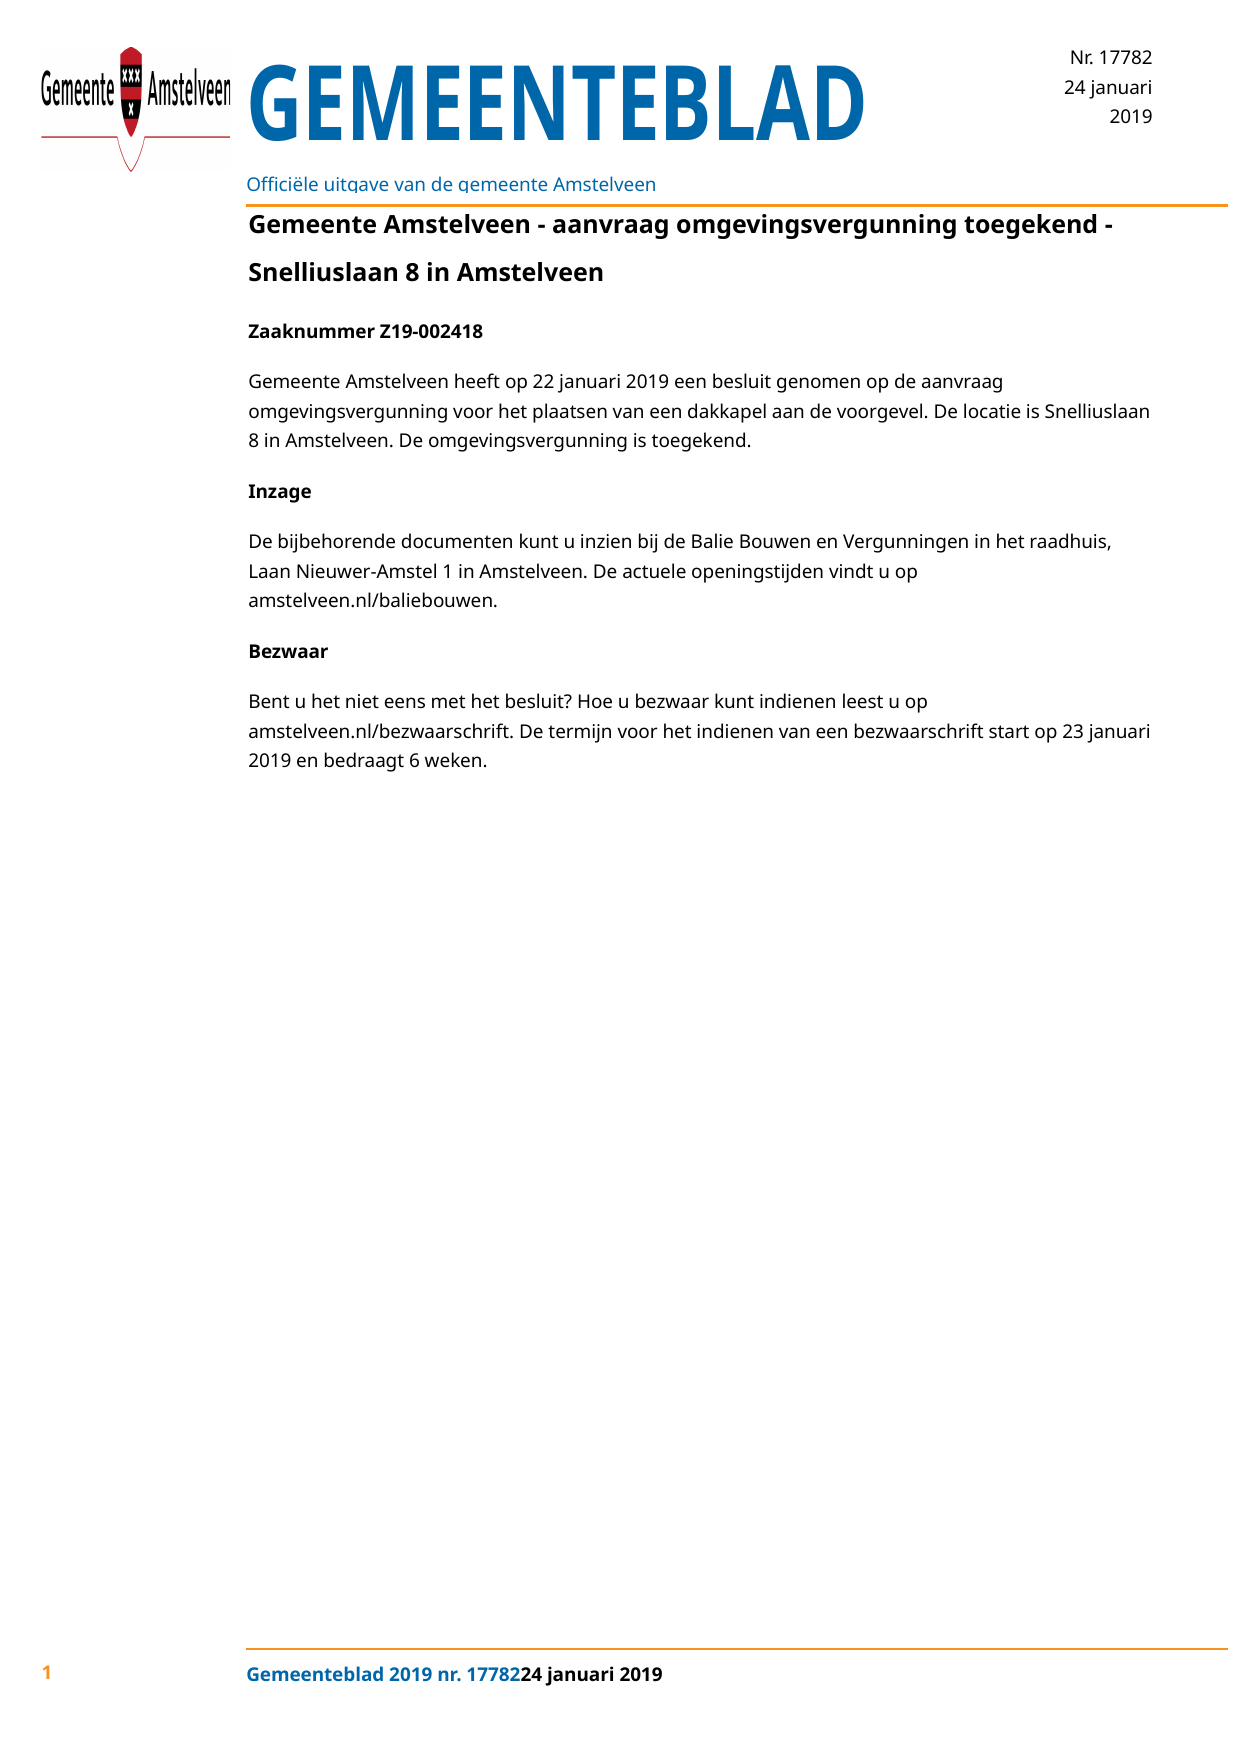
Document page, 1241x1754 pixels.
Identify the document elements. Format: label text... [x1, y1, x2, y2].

text Bent u het niet eens met het besluit? Hoe u bezwaar kunt indienen leest u op amstelveen.nl/bezwaarschrift. De termijn voor het indienen van een bezwaarschrift start op 23 januari 2019 en bedraagt 6 weken. [248, 688, 1152, 773]
text Gemeente Amstelveen - aanvraag omgevingsvergunning toegekend - Snelliuslaan 8 in Amstelveen [248, 207, 1152, 288]
text Bezwaar [248, 638, 1152, 664]
text Gemeente Amstelveen heeft op 22 januari 2019 een besluit genomen op de aanvraag omgevingsvergunning voor het plaatsen van een dakkapel aan de voorgevel. De locatie is Snelliuslaan 8 in Amstelveen. De omgevingsvergunning is toegekend. [248, 368, 1152, 453]
text Zaaknummer Z19-002418 [248, 318, 1152, 344]
picture [41, 47, 231, 172]
text Inzage [248, 478, 1152, 504]
text De bijbehorende documenten kunt u inzien bij de Balie Bouwen en Vergunningen in het raadhuis, Laan Nieuwer-Amstel 1 in Amstelveen. De actuele openingstijden vindt u op amstelveen.nl/baliebouwen. [248, 528, 1152, 613]
